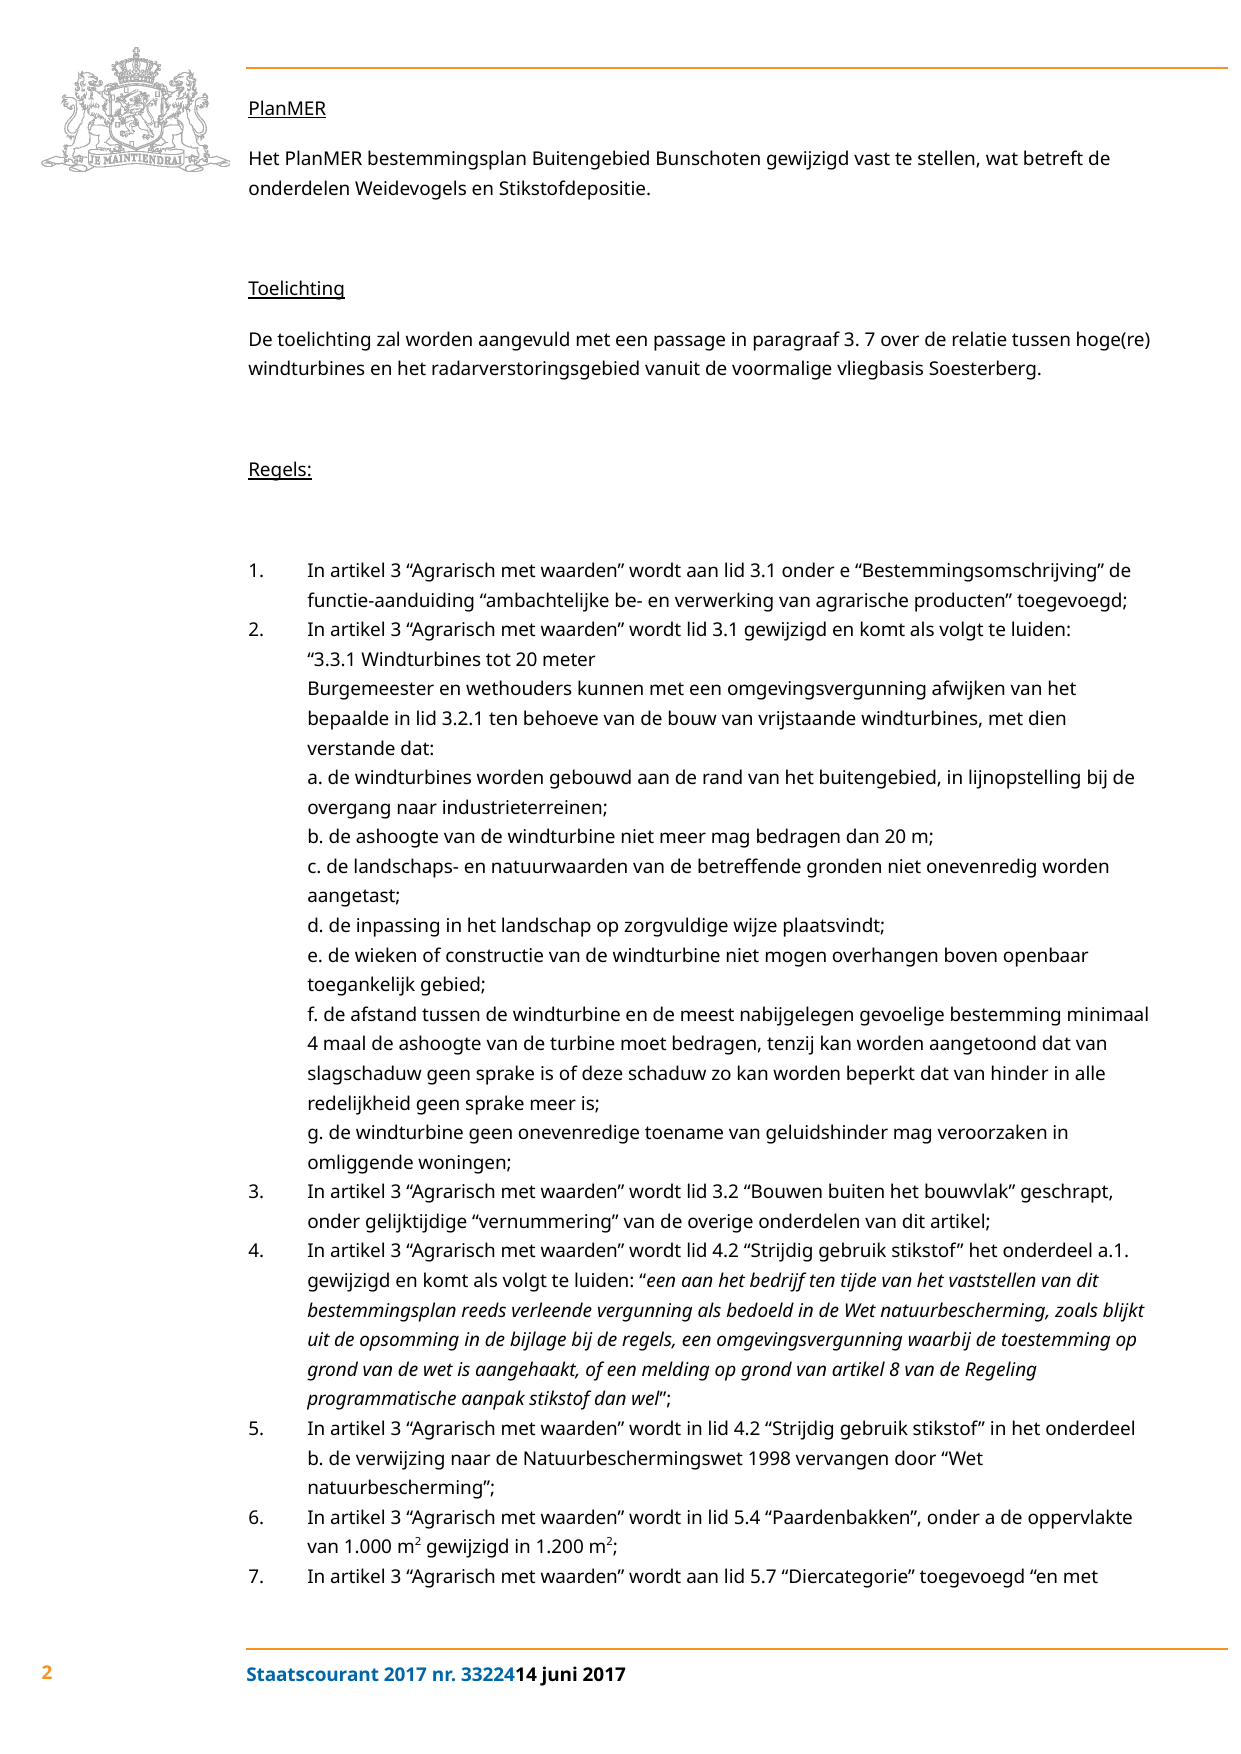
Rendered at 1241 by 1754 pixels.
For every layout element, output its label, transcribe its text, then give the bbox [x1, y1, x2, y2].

list In artikel 3 “Agrarisch met waarden” wordt lid 4.2 “Strijdig gebruik stikstof” het onderdeel a.1. gewijzigd en komt als volgt te luiden: “een aan het bedrijf ten tijde van het vaststellen van dit bestemmingsplan reeds verleende vergunning als bedoeld in de Wet natuurbescherming, zoals blijkt uit de opsomming in de bijlage bij de regels, een omgevingsvergunning waarbij de toestemming op grond van de wet is aangehaakt, of een melding op grond van artikel 8 van de Regeling programmatische aanpak stikstof dan wel”; [248, 1238, 1152, 1411]
list In artikel 3 “Agrarisch met waarden” wordt lid 3.1 gewijzigd en komt als volgt te luiden: [248, 616, 1152, 642]
list d. de inpassing in het landschap op zorgvuldige wijze plaatsvindt; [248, 912, 1152, 938]
list b. de ashoogte van de windturbine niet meer mag bedragen dan 20 m; [248, 823, 1152, 849]
list In artikel 3 “Agrarisch met waarden” wordt in lid 5.4 “Paardenbakken”, onder a de oppervlakte van 1.000 m2 gewijzigd in 1.200 m2; [248, 1504, 1152, 1559]
list e. de wieken of constructie van de windturbine niet mogen overhangen boven openbaar toegankelijk gebied; [248, 942, 1152, 997]
list g. de windturbine geen onevenredige toename van geluidshinder mag veroorzaken in omliggende woningen; [248, 1119, 1152, 1175]
list “3.3.1 Windturbines tot 20 meter [248, 646, 1152, 672]
list c. de landschaps- en natuurwaarden van de betreffende gronden niet onevenredig worden aangetast; [248, 853, 1152, 908]
list Burgemeester en wethouders kunnen met een omgevingsvergunning afwijken van het bepaalde in lid 3.2.1 ten behoeve van de bouw van vrijstaande windturbines, met dien verstande dat: [248, 676, 1152, 761]
text PlanMER [248, 95, 1152, 121]
picture [41, 47, 231, 172]
list In artikel 3 “Agrarisch met waarden” wordt lid 3.2 “Bouwen buiten het bouwvlak” geschrapt, onder gelijktijdige “vernummering” van de overige onderdelen van dit artikel; [248, 1178, 1152, 1234]
list In artikel 3 “Agrarisch met waarden” wordt aan lid 5.7 “Diercategorie” toegevoegd “en met [248, 1563, 1152, 1589]
list f. de afstand tussen de windturbine en de meest nabijgelegen gevoelige bestemming minimaal 4 maal de ashoogte van de turbine moet bedragen, tenzij kan worden aangetoond dat van slagschaduw geen sprake is of deze schaduw zo kan worden beperkt dat van hinder in alle redelijkheid geen sprake meer is; [248, 1001, 1152, 1116]
text Het PlanMER bestemmingsplan Buitengebied Bunschoten gewijzigd vast te stellen, wat betreft de onderdelen Weidevogels en Stikstofdepositie. [248, 145, 1152, 201]
list a. de windturbines worden gebouwd aan de rand van het buitengebied, in lijnopstelling bij de overgang naar industrieterreinen; [248, 764, 1152, 820]
text Regels: [248, 456, 1152, 482]
list In artikel 3 “Agrarisch met waarden” wordt aan lid 3.1 onder e “Bestemmingsomschrijving” de functie-aanduiding “ambachtelijke be- en verwerking van agrarische producten” toegevoegd; [248, 557, 1152, 613]
text Toelichting [248, 276, 1152, 301]
text De toelichting zal worden aangevuld met een passage in paragraaf 3. 7 over de relatie tussen hoge(re) windturbines en het radarverstoringsgebied vanuit de voormalige vliegbasis Soesterberg. [248, 326, 1152, 381]
list In artikel 3 “Agrarisch met waarden” wordt in lid 4.2 “Strijdig gebruik stikstof” in het onderdeel b. de verwijzing naar de Natuurbeschermingswet 1998 vervangen door “Wet natuurbescherming”; [248, 1415, 1152, 1500]
